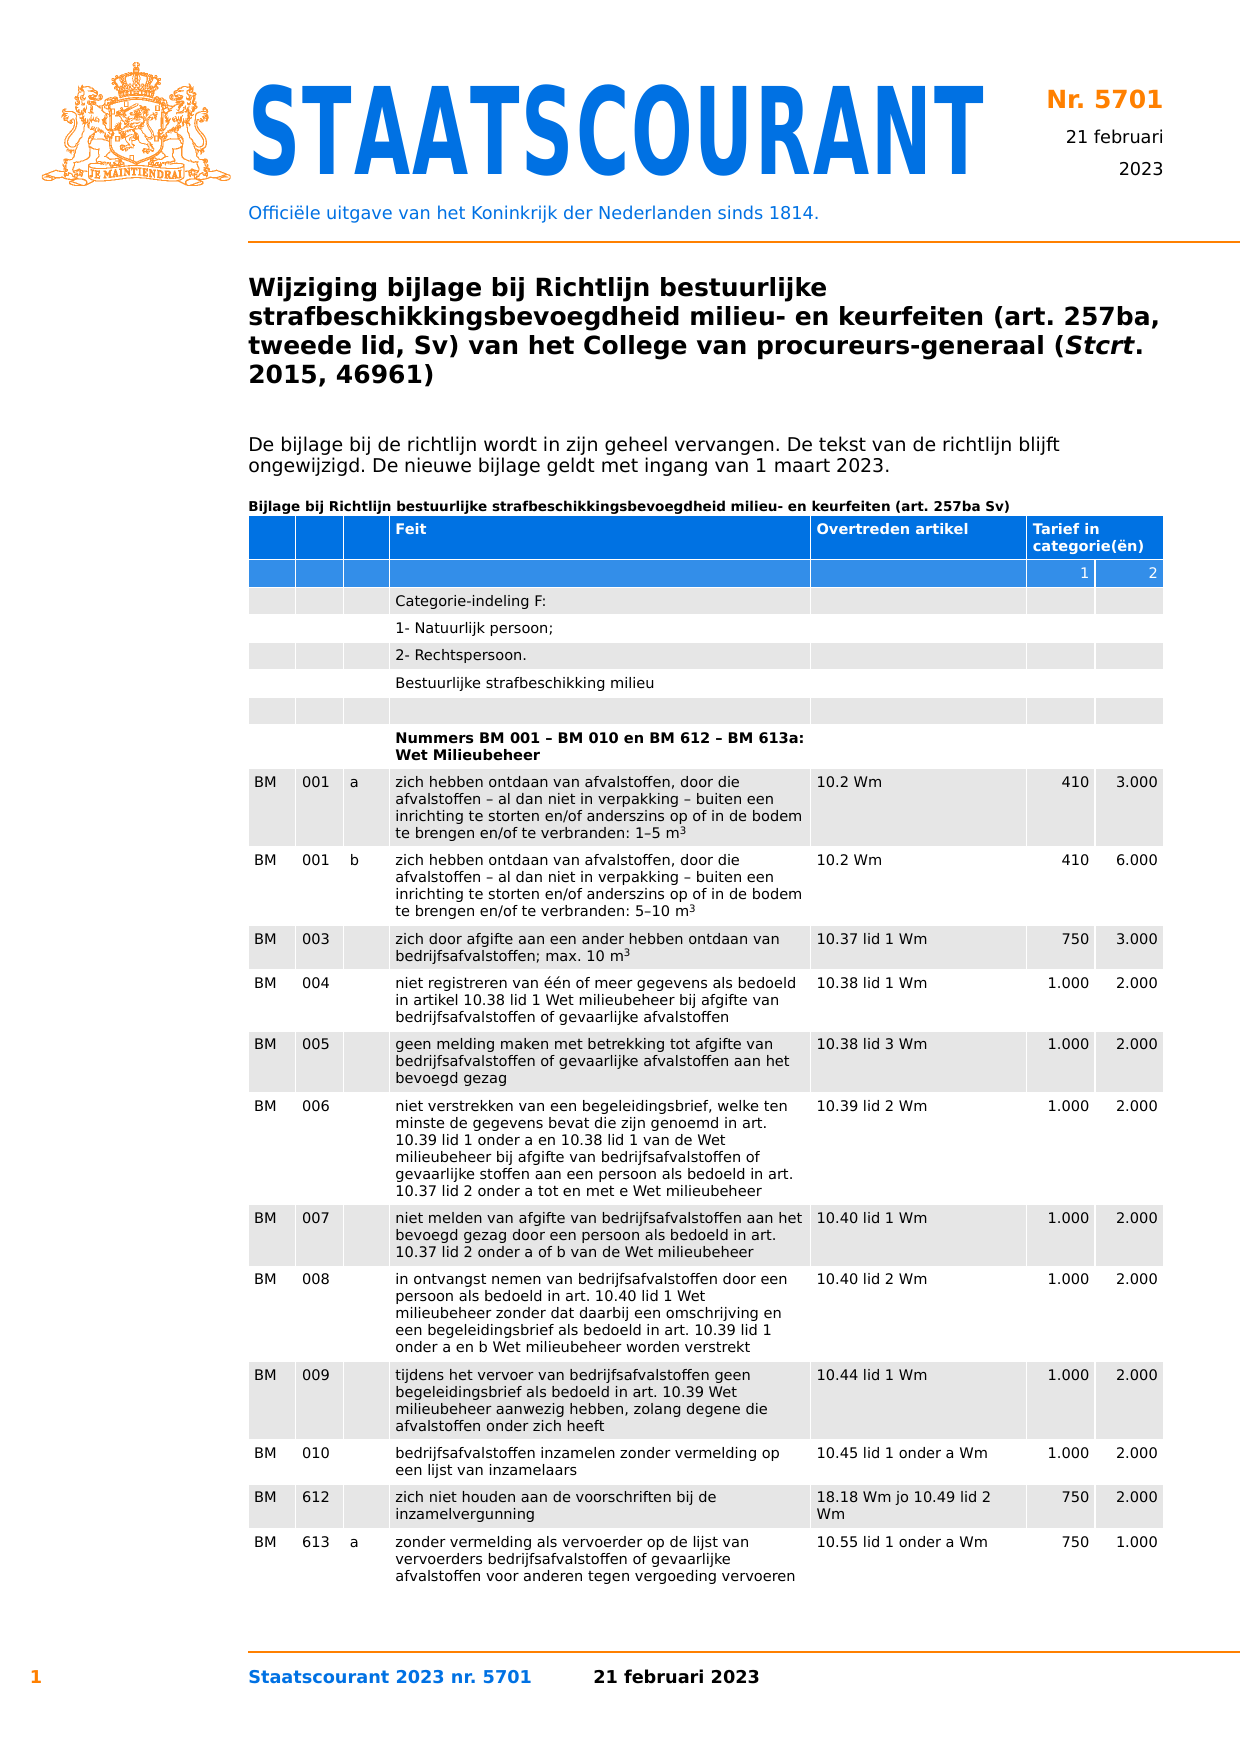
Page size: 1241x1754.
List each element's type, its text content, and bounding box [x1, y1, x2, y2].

table_cell 10.2 Wm [811, 769, 1026, 846]
table_cell geen melding maken met betrekking tot afgifte van bedrijfsafvalstoffen of gevaarlijke afvalstoffen aan het bevoegd gezag [390, 1032, 810, 1092]
table_cell BM [249, 970, 295, 1031]
table_cell 009 [296, 1362, 343, 1439]
table_cell 612 [296, 1485, 343, 1528]
table_cell zich hebben ontdaan van afvalstoffen, door die afvalstoffen – al dan niet in verpakking – buiten een inrichting te storten en/of anderszins op of in de bodem te brengen en/of te verbranden: 1–5 m3 [390, 769, 810, 846]
text De bijlage bij de richtlijn wordt in zijn geheel vervangen. De tekst van de richtlijn blijft ongewijzigd. De nieuwe bijlage geldt met ingang van 1 maart 2023. [248, 433, 1163, 477]
table_cell [344, 725, 389, 768]
table_cell 3.000 [1096, 769, 1163, 846]
table_cell zich hebben ontdaan van afvalstoffen, door die afvalstoffen – al dan niet in verpakking – buiten een inrichting te storten en/of anderszins op of in de bodem te brengen en/of te verbranden: 5–10 m3 [390, 848, 810, 925]
table_cell [1027, 670, 1094, 696]
table_cell [249, 615, 295, 642]
table_cell [1027, 588, 1094, 614]
table_cell 10.55 lid 1 onder a Wm [811, 1529, 1026, 1589]
table_cell 2.000 [1096, 1485, 1163, 1528]
table_cell Feit [390, 516, 810, 559]
table_cell [1096, 615, 1163, 642]
table_cell Categorie-indeling F: [390, 588, 810, 614]
table_cell [296, 615, 343, 642]
table_cell 1- Natuurlijk persoon; [390, 615, 810, 642]
table_cell 3.000 [1096, 926, 1163, 969]
table_cell [811, 560, 1026, 587]
table_cell [344, 1093, 389, 1204]
table_cell 1 [1027, 560, 1094, 587]
table_cell [1096, 588, 1163, 614]
table_cell 2 [1096, 560, 1163, 587]
table_header STAATSCOURANT [248, 62, 998, 203]
table_cell 750 [1027, 926, 1094, 969]
table_cell [1096, 670, 1163, 696]
table_cell [344, 670, 389, 696]
table_cell [249, 516, 295, 559]
table_cell Overtreden artikel [811, 516, 1026, 559]
table_cell [811, 725, 1026, 768]
table_cell tijdens het vervoer van bedrijfsafvalstoffen geen begeleidingsbrief als bedoeld in art. 10.39 Wet milieubeheer aanwezig hebben, zolang degene die afvalstoffen onder zich heeft [390, 1362, 810, 1439]
table_cell 2023 [998, 153, 1240, 203]
table_cell 1.000 [1027, 1032, 1094, 1092]
table_cell bedrijfsafvalstoffen inzamelen zonder vermelding op een lijst van inzamelaars [390, 1440, 810, 1483]
subtitle Wijziging bijlage bij Richtlijn bestuurlijke strafbeschikkingsbevoegdheid milieu- en keurfeiten (art. 257ba, tweede lid, Sv) van het College van procureurs-generaal (Stcrt. 2015, 46961) [248, 273, 1163, 390]
table_cell 1.000 [1027, 1440, 1094, 1483]
table_cell 005 [296, 1032, 343, 1092]
table_cell 410 [1027, 769, 1094, 846]
table_cell [249, 588, 295, 614]
table_cell 2- Rechtspersoon. [390, 643, 810, 669]
table_header Bijlage bij Richtlijn bestuurlijke strafbeschikkingsbevoegdheid milieu- en keurfeiten (art. 257ba Sv) [248, 499, 1163, 515]
table_cell [344, 1032, 389, 1092]
table_cell [344, 643, 389, 669]
table_cell in ontvangst nemen van bedrijfsafvalstoffen door een persoon als bedoeld in art. 10.40 lid 1 Wet milieubeheer zonder dat daarbij een omschrijving en een begeleidingsbrief als bedoeld in art. 10.39 lid 1 onder a en b Wet milieubeheer worden verstrekt [390, 1267, 810, 1361]
table_cell 410 [1027, 848, 1094, 925]
table_cell [1027, 698, 1094, 724]
picture [41, 62, 231, 186]
table_cell 10.38 lid 1 Wm [811, 970, 1026, 1031]
table_cell Bestuurlijke strafbeschikking milieu [390, 670, 810, 696]
table_cell 2.000 [1096, 970, 1163, 1031]
table_cell [1096, 725, 1163, 768]
table_cell [296, 698, 343, 724]
table_cell 10.39 lid 2 Wm [811, 1093, 1026, 1204]
table_cell [390, 698, 810, 724]
table_cell 2.000 [1096, 1440, 1163, 1483]
table_cell 18.18 Wm jo 10.49 lid 2 Wm [811, 1485, 1026, 1528]
table_cell 10.40 lid 1 Wm [811, 1205, 1026, 1266]
table_cell [344, 1440, 389, 1483]
table_cell BM [249, 926, 295, 969]
table_cell [344, 970, 389, 1031]
table_cell [344, 615, 389, 642]
table_cell 008 [296, 1267, 343, 1361]
table_cell [249, 698, 295, 724]
table_cell [1096, 643, 1163, 669]
table_cell [344, 698, 389, 724]
table_cell Tarief in categorie(ën) [1027, 516, 1163, 559]
table_cell 10.2 Wm [811, 848, 1026, 925]
table_cell 10.45 lid 1 onder a Wm [811, 1440, 1026, 1483]
table_cell 006 [296, 1093, 343, 1204]
table_cell 1.000 [1027, 1093, 1094, 1204]
table_cell [344, 1485, 389, 1528]
table_cell niet verstrekken van een begeleidingsbrief, welke ten minste de gegevens bevat die zijn genoemd in art. 10.39 lid 1 onder a en 10.38 lid 1 van de Wet milieubeheer bij afgifte van bedrijfsafvalstoffen of gevaarlijke stoffen aan een persoon als bedoeld in art. 10.37 lid 2 onder a tot en met e Wet milieubeheer [390, 1093, 810, 1204]
table_cell [344, 1205, 389, 1266]
table_cell niet registreren van één of meer gegevens als bedoeld in artikel 10.38 lid 1 Wet milieubeheer bij afgifte van bedrijfsafvalstoffen of gevaarlijke afvalstoffen [390, 970, 810, 1031]
table_cell zich door afgifte aan een ander hebben ontdaan van bedrijfsafvalstoffen; max. 10 m3 [390, 926, 810, 969]
table_cell [249, 643, 295, 669]
table_cell a [344, 1529, 389, 1589]
table_cell [344, 588, 389, 614]
table_cell [811, 670, 1026, 696]
table_cell [811, 588, 1026, 614]
table_cell 2.000 [1096, 1362, 1163, 1439]
table_cell [344, 926, 389, 969]
table_cell [344, 1362, 389, 1439]
table_cell BM [249, 848, 295, 925]
table_cell [296, 588, 343, 614]
table_cell Nummers BM 001 – BM 010 en BM 612 – BM 613a: Wet Milieubeheer [390, 725, 810, 768]
table_cell zonder vermelding als vervoerder op de lijst van vervoerders bedrijfsafvalstoffen of gevaarlijke afvalstoffen voor anderen tegen vergoeding vervoeren [390, 1529, 810, 1589]
table_header Nr. 5701 [998, 62, 1240, 121]
table_cell BM [249, 1485, 295, 1528]
table_cell [1027, 643, 1094, 669]
table_cell BM [249, 1093, 295, 1204]
table_cell BM [249, 1362, 295, 1439]
table_cell 2.000 [1096, 1267, 1163, 1361]
table_cell BM [249, 1529, 295, 1589]
table_cell 2.000 [1096, 1032, 1163, 1092]
table_cell [1027, 725, 1094, 768]
table_cell [1096, 698, 1163, 724]
table_cell 1.000 [1027, 970, 1094, 1031]
table_cell 750 [1027, 1529, 1094, 1589]
table_cell 10.44 lid 1 Wm [811, 1362, 1026, 1439]
table_cell a [344, 769, 389, 846]
table_cell 1.000 [1096, 1529, 1163, 1589]
table_cell 2.000 [1096, 1093, 1163, 1204]
table_cell 10.38 lid 3 Wm [811, 1032, 1026, 1092]
table_cell 1.000 [1027, 1362, 1094, 1439]
table_cell [344, 560, 389, 587]
table_cell 004 [296, 970, 343, 1031]
table_cell zich niet houden aan de voorschriften bij de inzamelvergunning [390, 1485, 810, 1528]
table_cell [390, 560, 810, 587]
table_cell b [344, 848, 389, 925]
table_cell 007 [296, 1205, 343, 1266]
table_cell 001 [296, 848, 343, 925]
table_cell [296, 643, 343, 669]
table_cell [1027, 615, 1094, 642]
table_cell 1.000 [1027, 1267, 1094, 1361]
table_cell 10.40 lid 2 Wm [811, 1267, 1026, 1361]
table_cell BM [249, 1032, 295, 1092]
table_cell BM [249, 769, 295, 846]
table_cell [344, 516, 389, 559]
table_cell [296, 516, 343, 559]
table_header [25, 62, 248, 241]
table_cell [811, 643, 1026, 669]
table_cell [296, 670, 343, 696]
table_cell [811, 698, 1026, 724]
table_cell 6.000 [1096, 848, 1163, 925]
table_cell BM [249, 1205, 295, 1266]
table_cell niet melden van afgifte van bedrijfsafvalstoffen aan het bevoegd gezag door een persoon als bedoeld in art. 10.37 lid 2 onder a of b van de Wet milieubeheer [390, 1205, 810, 1266]
table_cell [344, 1267, 389, 1361]
table_cell BM [249, 1440, 295, 1483]
table_cell Officiële uitgave van het Koninkrijk der Nederlanden sinds 1814. [248, 203, 1240, 241]
table_cell [249, 670, 295, 696]
table_cell [296, 725, 343, 768]
table_cell BM [249, 1267, 295, 1361]
table_cell [811, 615, 1026, 642]
table_cell 1.000 [1027, 1205, 1094, 1266]
table_cell [296, 560, 343, 587]
table_cell 21 februari [998, 121, 1240, 153]
table_cell [249, 725, 295, 768]
table_cell 010 [296, 1440, 343, 1483]
table_cell 2.000 [1096, 1205, 1163, 1266]
table_cell 003 [296, 926, 343, 969]
table_cell 10.37 lid 1 Wm [811, 926, 1026, 969]
table_cell [249, 560, 295, 587]
table_cell 750 [1027, 1485, 1094, 1528]
table_cell 613 [296, 1529, 343, 1589]
table_cell 001 [296, 769, 343, 846]
